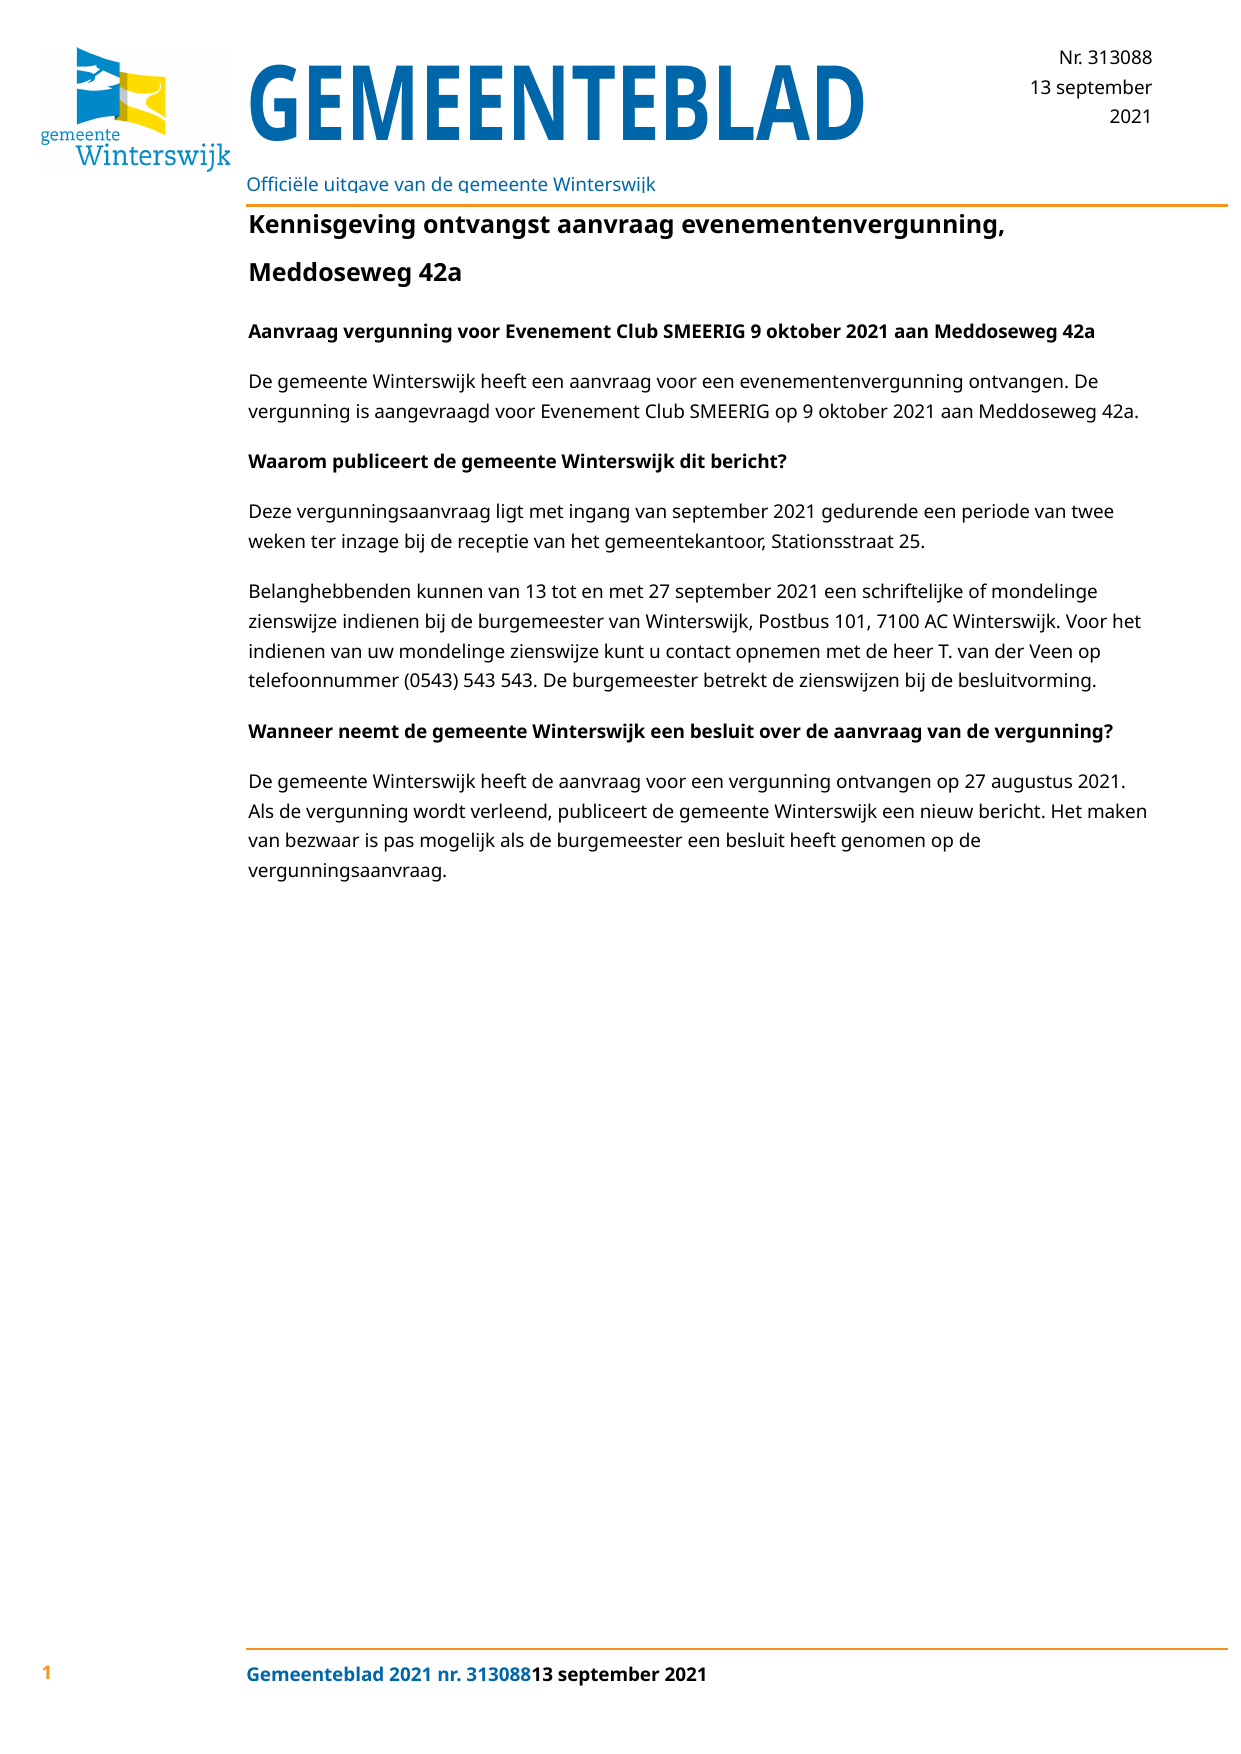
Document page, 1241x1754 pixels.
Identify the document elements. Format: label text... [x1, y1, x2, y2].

text Wanneer neemt de gemeente Winterswijk een besluit over de aanvraag van de vergunning? [248, 718, 1152, 744]
text Kennisgeving ontvangst aanvraag evenementenvergunning, Meddoseweg 42a [248, 207, 1152, 288]
text Belanghebbenden kunnen van 13 tot en met 27 september 2021 een schriftelijke of mondelinge zienswijze indienen bij de burgemeester van Winterswijk, Postbus 101, 7100 AC Winterswijk. Voor het indienen van uw mondelinge zienswijze kunt u contact opnemen met de heer T. van der Veen op telefoonnummer (0543) 543 543. De burgemeester betrekt de zienswijzen bij de besluitvorming. [248, 579, 1152, 693]
text Deze vergunningsaanvraag ligt met ingang van september 2021 gedurende een periode van twee weken ter inzage bij de receptie van het gemeentekantoor, Stationsstraat 25. [248, 499, 1152, 554]
text De gemeente Winterswijk heeft de aanvraag voor een vergunning ontvangen op 27 augustus 2021. Als de vergunning wordt verleend, publiceert de gemeente Winterswijk een nieuw bericht. Het maken van bezwaar is pas mogelijk als de burgemeester een besluit heeft genomen op de vergunningsaanvraag. [248, 768, 1152, 883]
picture [225, 153, 231, 162]
text Aanvraag vergunning voor Evenement Club SMEERIG 9 oktober 2021 aan Meddoseweg 42a [248, 318, 1152, 344]
text De gemeente Winterswijk heeft een aanvraag voor een evenementenvergunning ontvangen. De vergunning is aangevraagd voor Evenement Club SMEERIG op 9 oktober 2021 aan Meddoseweg 42a. [248, 368, 1152, 424]
text Waarom publiceert de gemeente Winterswijk dit bericht? [248, 448, 1152, 474]
picture [41, 47, 231, 172]
